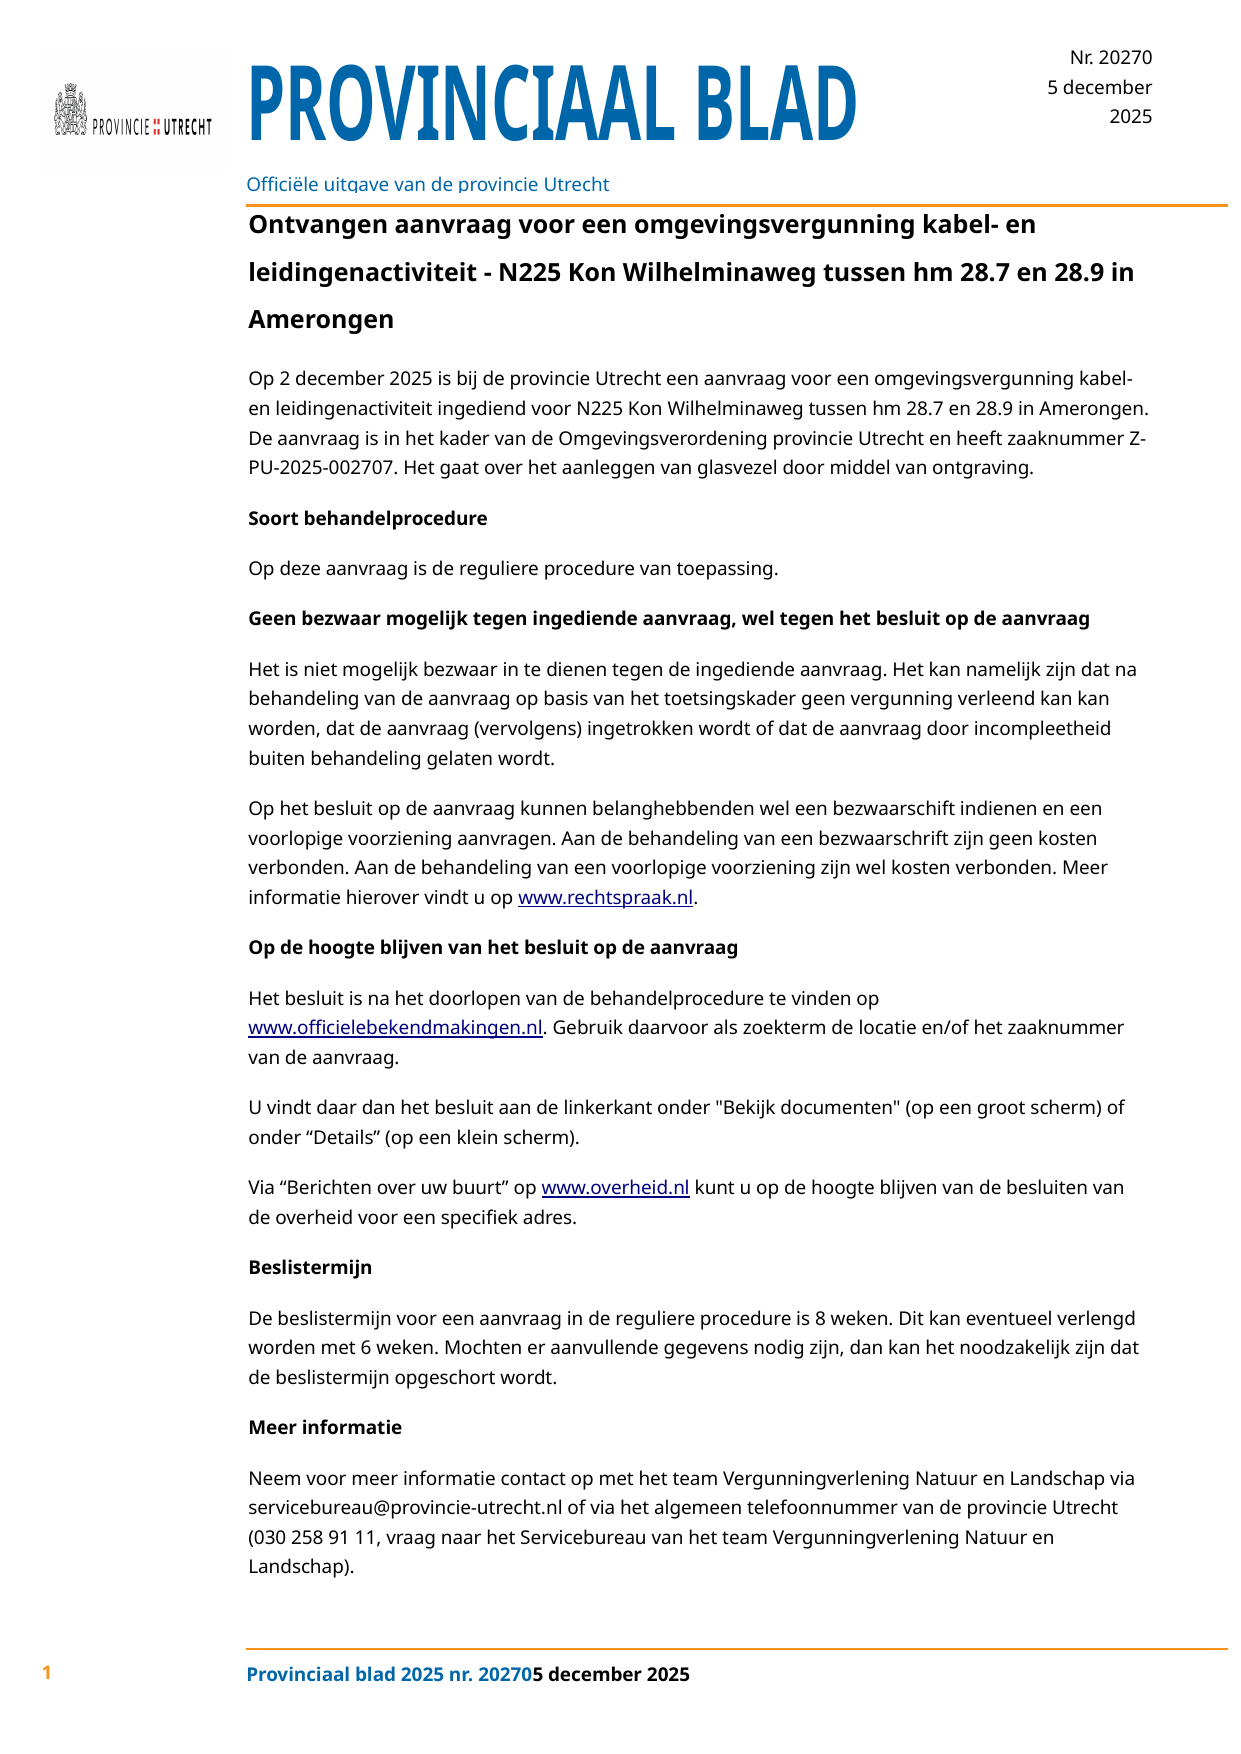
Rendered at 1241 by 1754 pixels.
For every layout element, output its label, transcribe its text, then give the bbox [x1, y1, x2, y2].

text Via “Berichten over uw buurt” op www.overheid.nl kunt u op de hoogte blijven van de besluiten van de overheid voor een specifiek adres. [248, 1174, 1152, 1229]
text De beslistermijn voor een aanvraag in de reguliere procedure is 8 weken. Dit kan eventueel verlengd worden met 6 weken. Mochten er aanvullende gegevens nodig zijn, dan kan het noodzakelijk zijn dat de beslistermijn opgeschort wordt. [248, 1305, 1152, 1389]
text Neem voor meer informatie contact op met het team Vergunningverlening Natuur en Landschap via servicebureau@provincie-utrecht.nl of via het algemeen telefoonnummer van de provincie Utrecht (030 258 91 11, vraag naar het Servicebureau van het team Vergunningverlening Natuur en Landschap). [248, 1465, 1152, 1579]
text U vindt daar dan het besluit aan de linkerkant onder "Bekijk documenten" (op een groot scherm) of onder “Details” (op een klein scherm). [248, 1094, 1152, 1149]
text Het is niet mogelijk bezwaar in te dienen tegen de ingediende aanvraag. Het kan namelijk zijn dat na behandeling van de aanvraag op basis van het toetsingskader geen vergunning verleend kan kan worden, dat de aanvraag (vervolgens) ingetrokken wordt of dat de aanvraag door incompleetheid buiten behandeling gelaten wordt. [248, 656, 1152, 770]
text Op het besluit op de aanvraag kunnen belanghebbenden wel een bezwaarschift indienen en een voorlopige voorziening aanvragen. Aan de behandeling van een bezwaarschrift zijn geen kosten verbonden. Aan de behandeling van een voorlopige voorziening zijn wel kosten verbonden. Meer informatie hierover vindt u op www.rechtspraak.nl. [248, 795, 1152, 909]
text Op 2 december 2025 is bij de provincie Utrecht een aanvraag voor een omgevingsvergunning kabel- en leidingenactiviteit ingediend voor N225 Kon Wilhelminaweg tussen hm 28.7 en 28.9 in Amerongen. De aanvraag is in het kader van de Omgevingsverordening provincie Utrecht en heeft zaaknummer Z-PU-2025-002707. Het gaat over het aanleggen van glasvezel door middel van ontgraving. [248, 366, 1152, 480]
picture [41, 47, 231, 172]
text Op de hoogte blijven van het besluit op de aanvraag [248, 934, 1152, 960]
text Soort behandelprocedure [248, 505, 1152, 530]
text Op deze aanvraag is de reguliere procedure van toepassing. [248, 555, 1152, 581]
text Ontvangen aanvraag voor een omgevingsvergunning kabel- en leidingenactiviteit - N225 Kon Wilhelminaweg tussen hm 28.7 en 28.9 in Amerongen [248, 207, 1152, 336]
text Geen bezwaar mogelijk tegen ingediende aanvraag, wel tegen het besluit op de aanvraag [248, 606, 1152, 631]
text Meer informatie [248, 1414, 1152, 1440]
text Het besluit is na het doorlopen van de behandelprocedure te vinden op www.officielebekendmakingen.nl. Gebruik daarvoor als zoekterm de locatie en/of het zaaknummer van de aanvraag. [248, 985, 1152, 1069]
text Beslistermijn [248, 1254, 1152, 1280]
